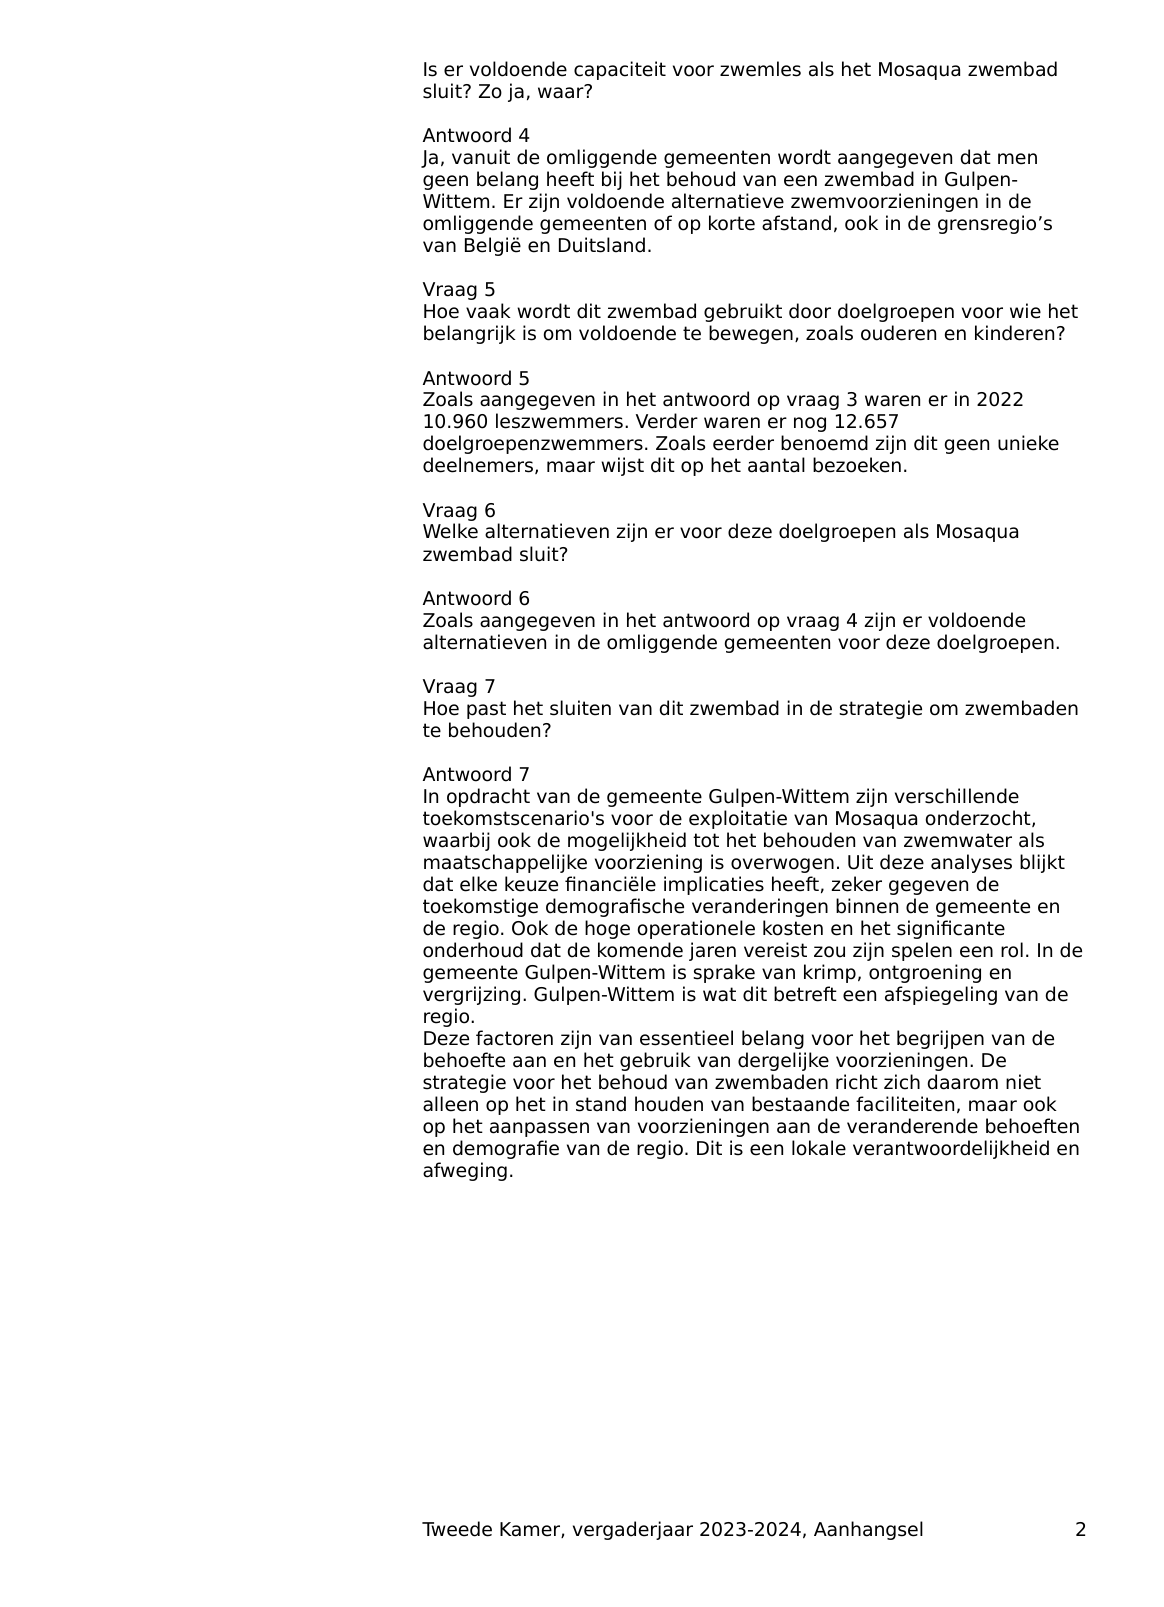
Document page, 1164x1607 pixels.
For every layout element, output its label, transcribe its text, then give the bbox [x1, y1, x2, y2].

text Zoals aangegeven in het antwoord op vraag 4 zijn er voldoende alternatieven in de omliggende gemeenten voor deze doelgroepen. [422, 609, 1087, 653]
text Antwoord 6 [422, 588, 1087, 609]
text Vraag 5 [422, 279, 1087, 301]
text Deze factoren zijn van essentieel belang voor het begrijpen van de behoefte aan en het gebruik van dergelijke voorzieningen. De strategie voor het behoud van zwembaden richt zich daarom niet alleen op het in stand houden van bestaande faciliteiten, maar ook op het aanpassen van voorzieningen aan de veranderende behoeften en demografie van de regio. Dit is een lokale verantwoordelijkheid en afweging. [422, 1028, 1087, 1181]
text Antwoord 5 [422, 367, 1087, 389]
text Ja, vanuit de omliggende gemeenten wordt aangegeven dat men geen belang heeft bij het behoud van een zwembad in Gulpen-Wittem. Er zijn voldoende alternatieve zwemvoorzieningen in de omliggende gemeenten of op korte afstand, ook in de grensregio’s van België en Duitsland. [422, 147, 1087, 257]
text Welke alternatieven zijn er voor deze doelgroepen als Mosaqua zwembad sluit? [422, 521, 1087, 565]
text Vraag 6 [422, 499, 1087, 521]
text Antwoord 4 [422, 125, 1087, 147]
text Antwoord 7 [422, 764, 1087, 786]
text Hoe past het sluiten van dit zwembad in de strategie om zwembaden te behouden? [422, 698, 1087, 742]
text In opdracht van de gemeente Gulpen-Wittem zijn verschillende toekomstscenario's voor de exploitatie van Mosaqua onderzocht, waarbij ook de mogelijkheid tot het behouden van zwemwater als maatschappelijke voorziening is overwogen. Uit deze analyses blijkt dat elke keuze financiële implicaties heeft, zeker gegeven de toekomstige demografische veranderingen binnen de gemeente en de regio. Ook de hoge operationele kosten en het significante onderhoud dat de komende jaren vereist zou zijn spelen een rol. In de gemeente Gulpen-Wittem is sprake van krimp, ontgroening en vergrijzing. Gulpen-Wittem is wat dit betreft een afspiegeling van de regio. [422, 786, 1087, 1028]
text Zoals aangegeven in het antwoord op vraag 3 waren er in 2022 10.960 leszwemmers. Verder waren er nog 12.657 doelgroepenzwemmers. Zoals eerder benoemd zijn dit geen unieke deelnemers, maar wijst dit op het aantal bezoeken. [422, 389, 1087, 477]
text Is er voldoende capaciteit voor zwemles als het Mosaqua zwembad sluit? Zo ja, waar? [422, 59, 1087, 103]
text Hoe vaak wordt dit zwembad gebruikt door doelgroepen voor wie het belangrijk is om voldoende te bewegen, zoals ouderen en kinderen? [422, 301, 1087, 345]
text Vraag 7 [422, 676, 1087, 698]
